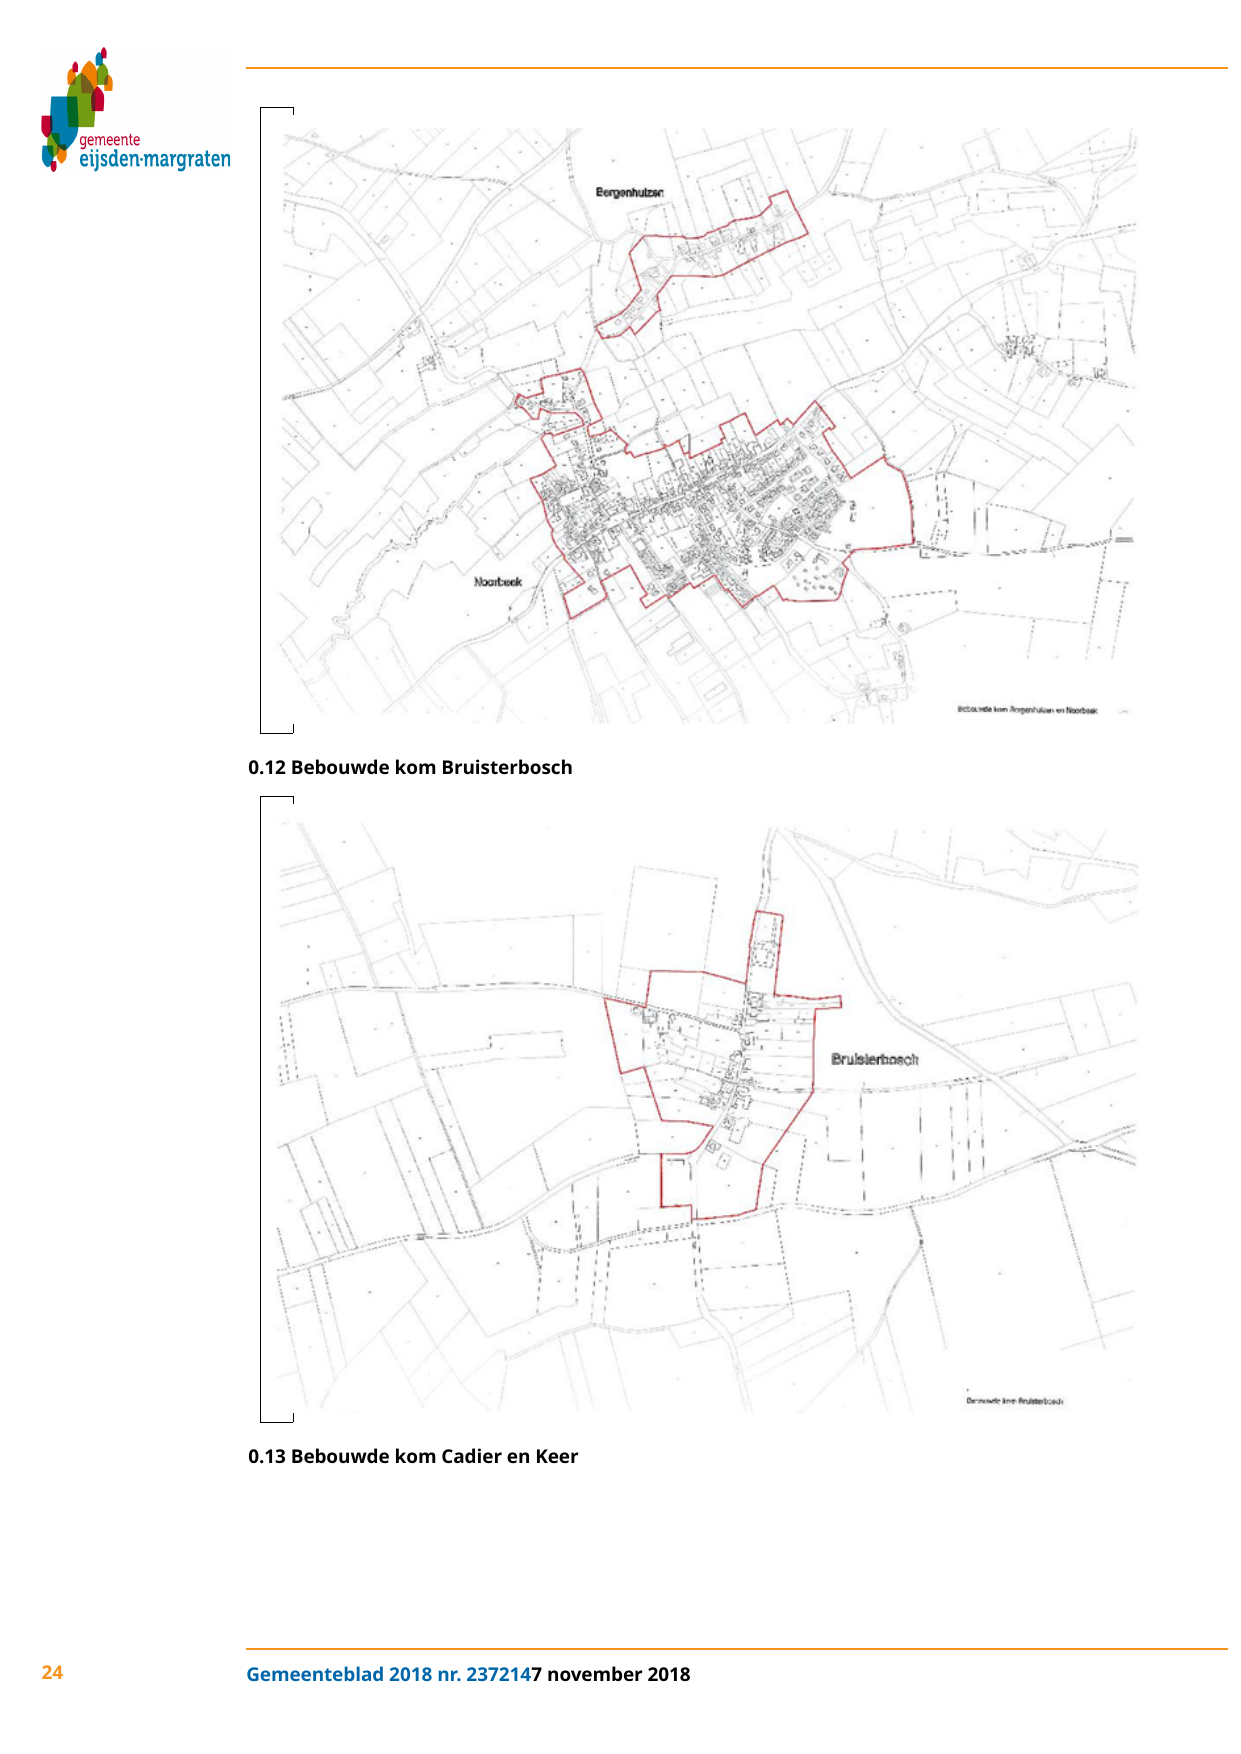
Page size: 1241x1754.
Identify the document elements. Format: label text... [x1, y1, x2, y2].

text 0.13 Bebouwde kom Cadier en Keer [248, 1443, 1152, 1469]
picture [41, 47, 231, 172]
text 0.12 Bebouwde kom Bruisterbosch [248, 754, 1152, 780]
picture [268, 115, 1155, 724]
picture [268, 804, 1155, 1413]
